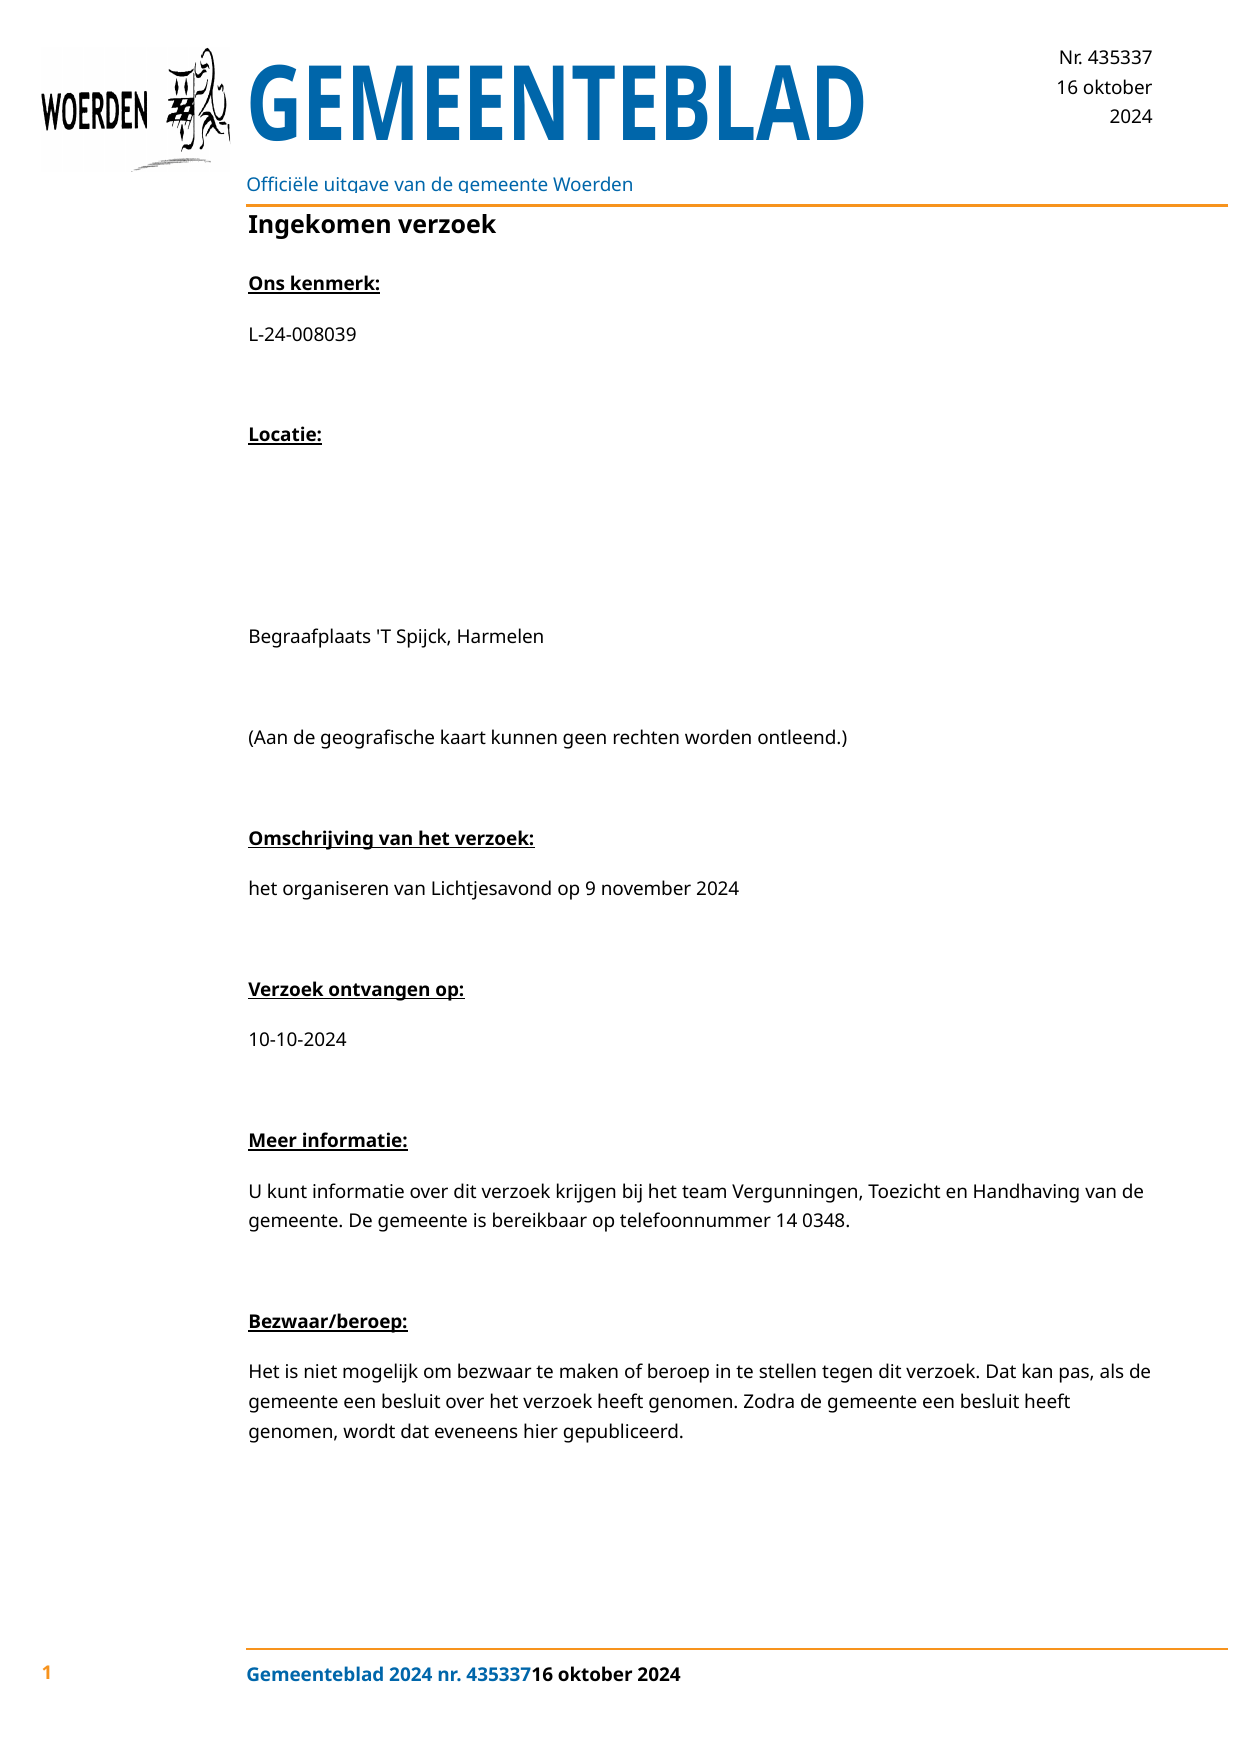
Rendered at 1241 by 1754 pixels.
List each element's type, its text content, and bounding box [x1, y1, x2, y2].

text Verzoek ontvangen op: [248, 976, 1152, 1002]
text Ons kenmerk: [248, 270, 1152, 296]
text Omschrijving van het verzoek: [248, 825, 1152, 851]
text 10-10-2024 [248, 1027, 1152, 1052]
text Begraafplaats 'T Spijck, Harmelen [248, 623, 1152, 649]
text Het is niet mogelijk om bezwaar te maken of beroep in te stellen tegen dit verzoek. Dat kan pas, als de gemeente een besluit over het verzoek heeft genomen. Zodra de gemeente een besluit heeft genomen, wordt dat eveneens hier gepubliceerd. [248, 1359, 1152, 1443]
text het organiseren van Lichtjesavond op 9 november 2024 [248, 875, 1152, 901]
text U kunt informatie over dit verzoek krijgen bij het team Vergunningen, Toezicht en Handhaving van de gemeente. De gemeente is bereikbaar op telefoonnummer 14 0348. [248, 1178, 1152, 1233]
text Locatie: [248, 422, 1152, 447]
text L-24-008039 [248, 321, 1152, 346]
text Bezwaar/beroep: [248, 1308, 1152, 1334]
picture [41, 47, 231, 172]
text Ingekomen verzoek [248, 207, 1152, 241]
text Meer informatie: [248, 1127, 1152, 1153]
text (Aan de geografische kaart kunnen geen rechten worden ontleend.) [248, 724, 1152, 750]
